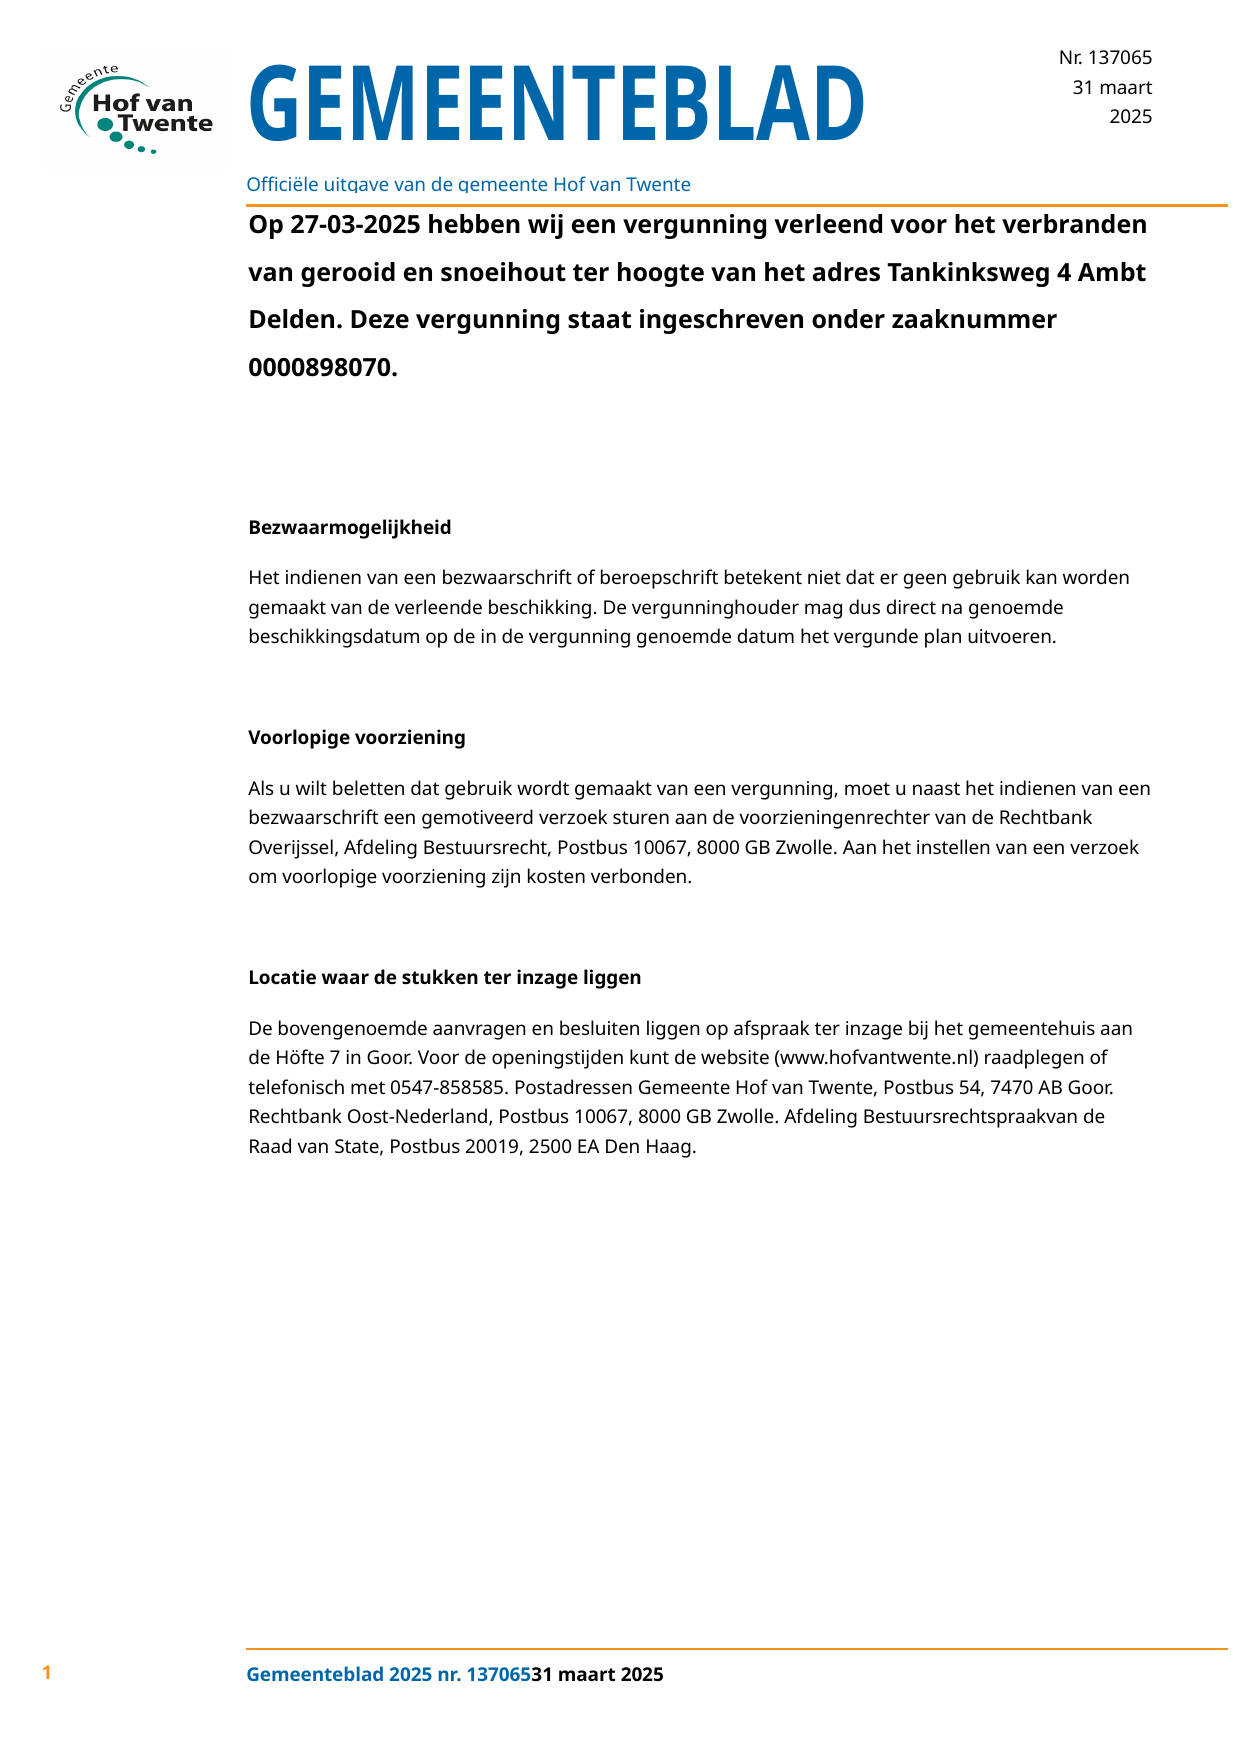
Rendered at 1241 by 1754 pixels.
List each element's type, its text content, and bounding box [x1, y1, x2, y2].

picture [41, 47, 231, 172]
text De bovengenoemde aanvragen en besluiten liggen op afspraak ter inzage bij het gemeentehuis aan de Höfte 7 in Goor. Voor de openingstijden kunt de website (www.hofvantwente.nl) raadplegen of telefonisch met 0547-858585. Postadressen Gemeente Hof van Twente, Postbus 54, 7470 AB Goor. Rechtbank Oost-Nederland, Postbus 10067, 8000 GB Zwolle. Afdeling Bestuursrechtspraakvan de Raad van State, Postbus 20019, 2500 EA Den Haag. [248, 1015, 1152, 1159]
text Bezwaarmogelijkheid [248, 514, 1152, 540]
text Als u wilt beletten dat gebruik wordt gemaakt van een vergunning, moet u naast het indienen van een bezwaarschrift een gemotiveerd verzoek sturen aan de voorzieningenrechter van de Rechtbank Overijssel, Afdeling Bestuursrecht, Postbus 10067, 8000 GB Zwolle. Aan het instellen van een verzoek om voorlopige voorziening zijn kosten verbonden. [248, 775, 1152, 889]
text Voorlopige voorziening [248, 724, 1152, 750]
text Op 27-03-2025 hebben wij een vergunning verleend voor het verbranden van gerooid en snoeihout ter hoogte van het adres Tankinksweg 4 Ambt Delden. Deze vergunning staat ingeschreven onder zaaknummer 0000898070. [248, 207, 1152, 384]
text Locatie waar de stukken ter inzage liggen [248, 964, 1152, 990]
text Het indienen van een bezwaarschrift of beroepschrift betekent niet dat er geen gebruik kan worden gemaakt van de verleende beschikking. De vergunninghouder mag dus direct na genoemde beschikkingsdatum op de in de vergunning genoemde datum het vergunde plan uitvoeren. [248, 564, 1152, 649]
